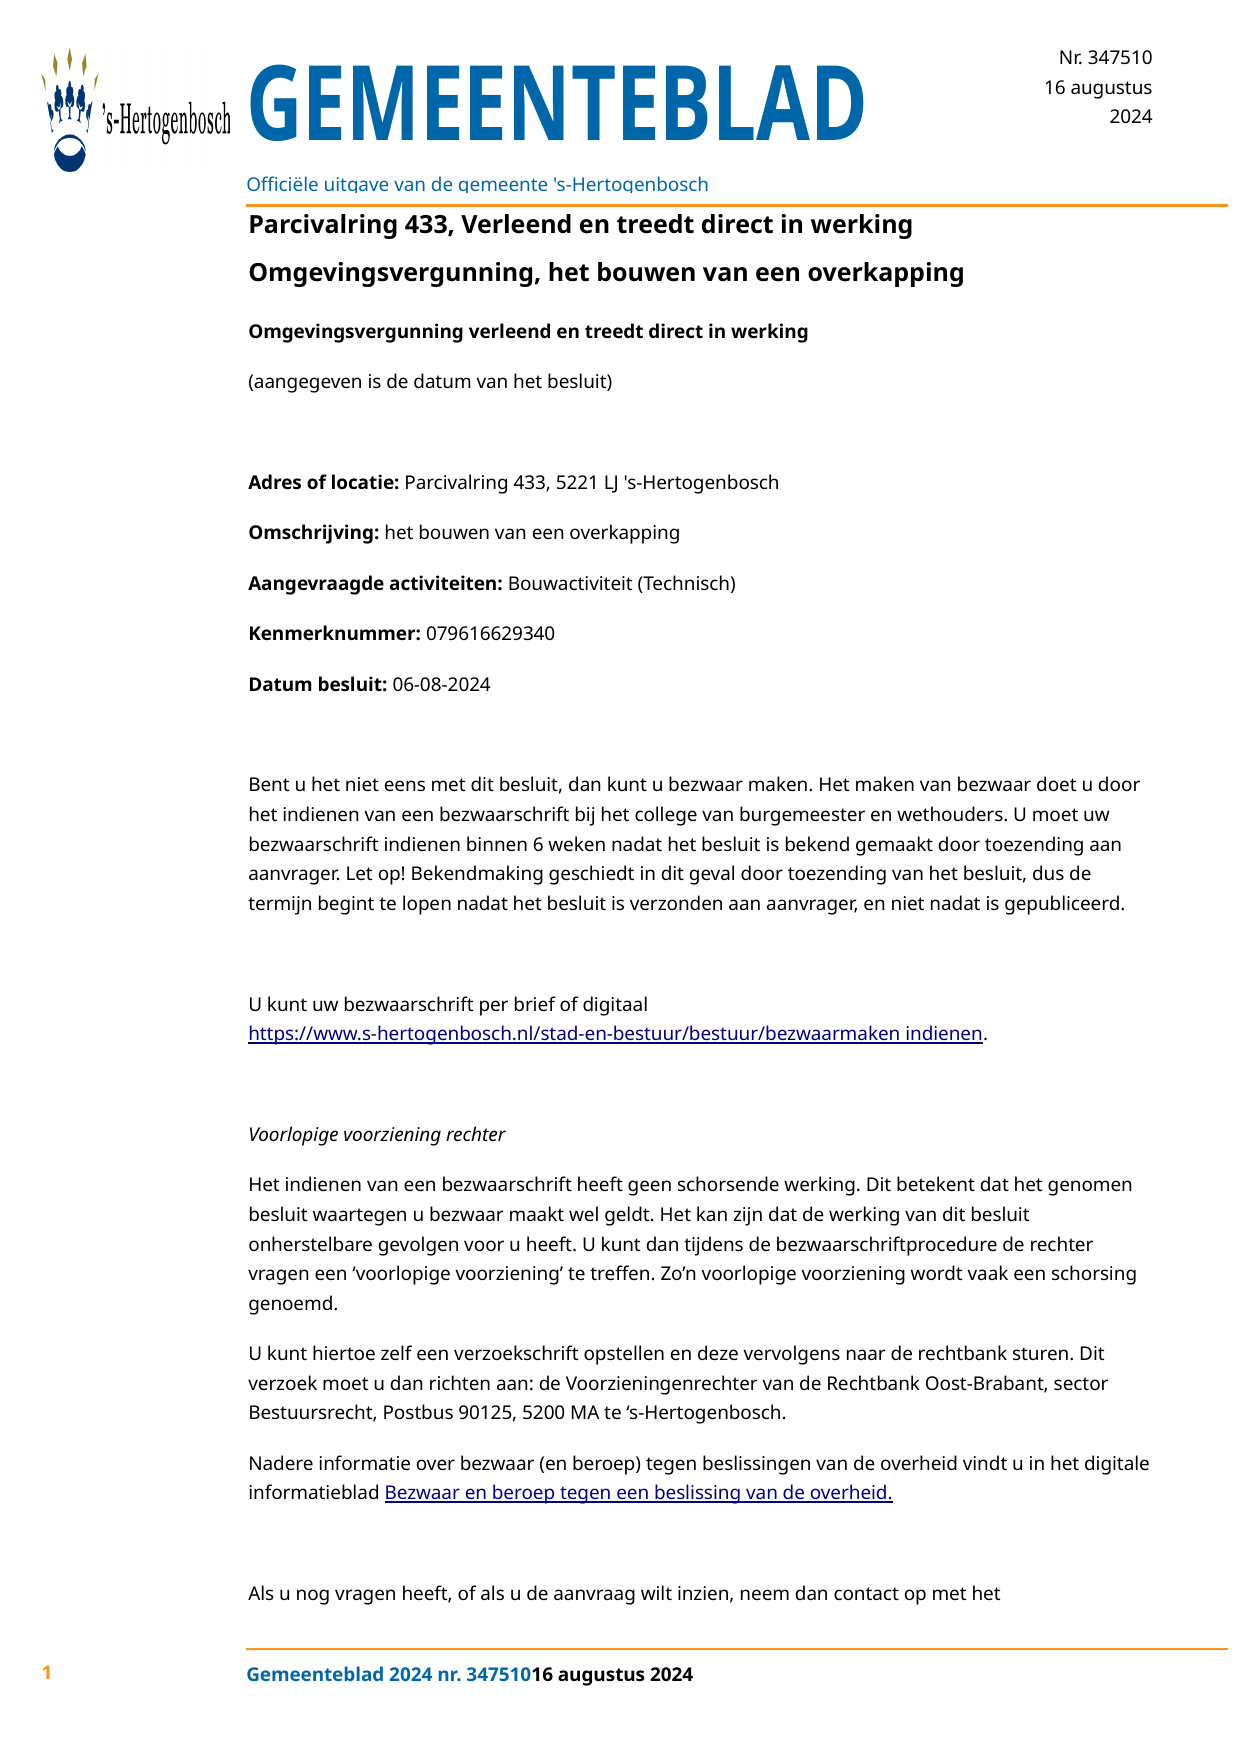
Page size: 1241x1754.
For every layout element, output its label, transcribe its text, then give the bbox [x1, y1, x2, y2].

text U kunt hiertoe zelf een verzoekschrift opstellen en deze vervolgens naar de rechtbank sturen. Dit verzoek moet u dan richten aan: de Voorzieningenrechter van de Rechtbank Oost-Brabant, sector Bestuursrecht, Postbus 90125, 5200 MA te ‘s-Hertogenbosch. [248, 1340, 1152, 1425]
picture [41, 47, 231, 172]
text Parcivalring 433, Verleend en treedt direct in werking Omgevingsvergunning, het bouwen van een overkapping [248, 207, 1152, 288]
text Bent u het niet eens met dit besluit, dan kunt u bezwaar maken. Het maken van bezwaar doet u door het indienen van een bezwaarschrift bij het college van burgemeester en wethouders. U moet uw bezwaarschrift indienen binnen 6 weken nadat het besluit is bekend gemaakt door toezending aan aanvrager. Let op! Bekendmaking geschiedt in dit geval door toezending van het besluit, dus de termijn begint te lopen nadat het besluit is verzonden aan aanvrager, en niet nadat is gepubliceerd. [248, 772, 1152, 916]
text Nadere informatie over bezwaar (en beroep) tegen beslissingen van de overheid vindt u in het digitale informatieblad Bezwaar en beroep tegen een beslissing van de overheid. [248, 1450, 1152, 1505]
text Voorlopige voorziening rechter [248, 1121, 1152, 1147]
text (aangegeven is de datum van het besluit) [248, 368, 1152, 394]
text U kunt uw bezwaarschrift per brief of digitaal https://www.s-hertogenbosch.nl/stad-en-bestuur/bestuur/bezwaarmaken indienen. [248, 991, 1152, 1046]
text Adres of locatie: Parcivalring 433, 5221 LJ 's-Hertogenbosch [248, 469, 1152, 495]
text Aangevraagde activiteiten: Bouwactiviteit (Technisch) [248, 570, 1152, 596]
text Kenmerknummer: 079616629340 [248, 620, 1152, 646]
text Het indienen van een bezwaarschrift heeft geen schorsende werking. Dit betekent dat het genomen besluit waartegen u bezwaar maakt wel geldt. Het kan zijn dat de werking van dit besluit onherstelbare gevolgen voor u heeft. U kunt dan tijdens de bezwaarschriftprocedure de rechter vragen een ‘voorlopige voorziening’ te treffen. Zo’n voorlopige voorziening wordt vaak een schorsing genoemd. [248, 1172, 1152, 1316]
text Omschrijving: het bouwen van een overkapping [248, 519, 1152, 545]
text Omgevingsvergunning verleend en treedt direct in werking [248, 318, 1152, 344]
text Als u nog vragen heeft, of als u de aanvraag wilt inzien, neem dan contact op met het [248, 1580, 1152, 1606]
text Datum besluit: 06-08-2024 [248, 671, 1152, 697]
